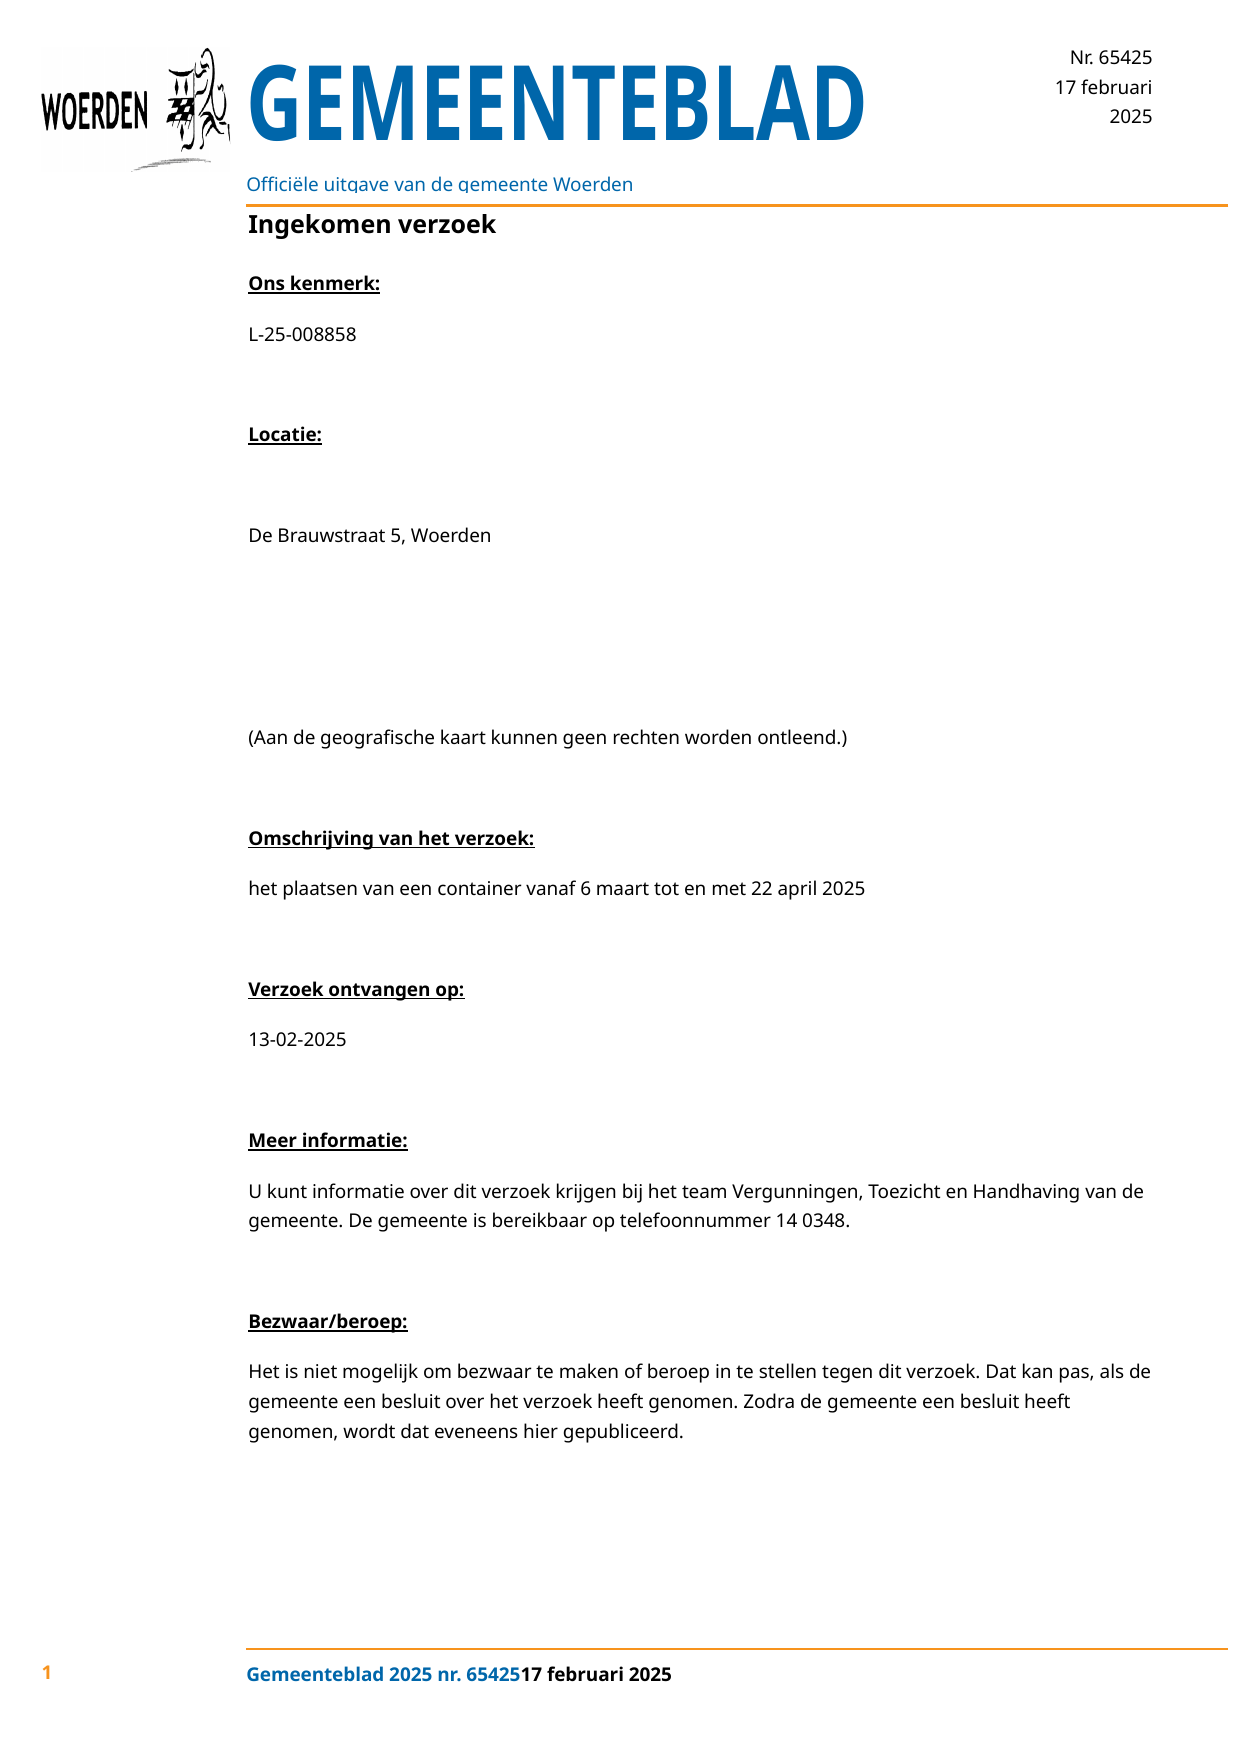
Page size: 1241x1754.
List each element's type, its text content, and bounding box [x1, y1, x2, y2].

text Ons kenmerk: [248, 270, 1152, 296]
text Het is niet mogelijk om bezwaar te maken of beroep in te stellen tegen dit verzoek. Dat kan pas, als de gemeente een besluit over het verzoek heeft genomen. Zodra de gemeente een besluit heeft genomen, wordt dat eveneens hier gepubliceerd. [248, 1359, 1152, 1443]
text Meer informatie: [248, 1127, 1152, 1153]
text Locatie: [248, 422, 1152, 447]
text Omschrijving van het verzoek: [248, 825, 1152, 851]
text (Aan de geografische kaart kunnen geen rechten worden ontleend.) [248, 724, 1152, 750]
text het plaatsen van een container vanaf 6 maart tot en met 22 april 2025 [248, 875, 1152, 901]
text Ingekomen verzoek [248, 207, 1152, 241]
text De Brauwstraat 5, Woerden [248, 522, 1152, 548]
text Verzoek ontvangen op: [248, 976, 1152, 1002]
text U kunt informatie over dit verzoek krijgen bij het team Vergunningen, Toezicht en Handhaving van de gemeente. De gemeente is bereikbaar op telefoonnummer 14 0348. [248, 1178, 1152, 1233]
picture [41, 47, 231, 172]
text L-25-008858 [248, 321, 1152, 346]
text 13-02-2025 [248, 1027, 1152, 1052]
text Bezwaar/beroep: [248, 1308, 1152, 1334]
